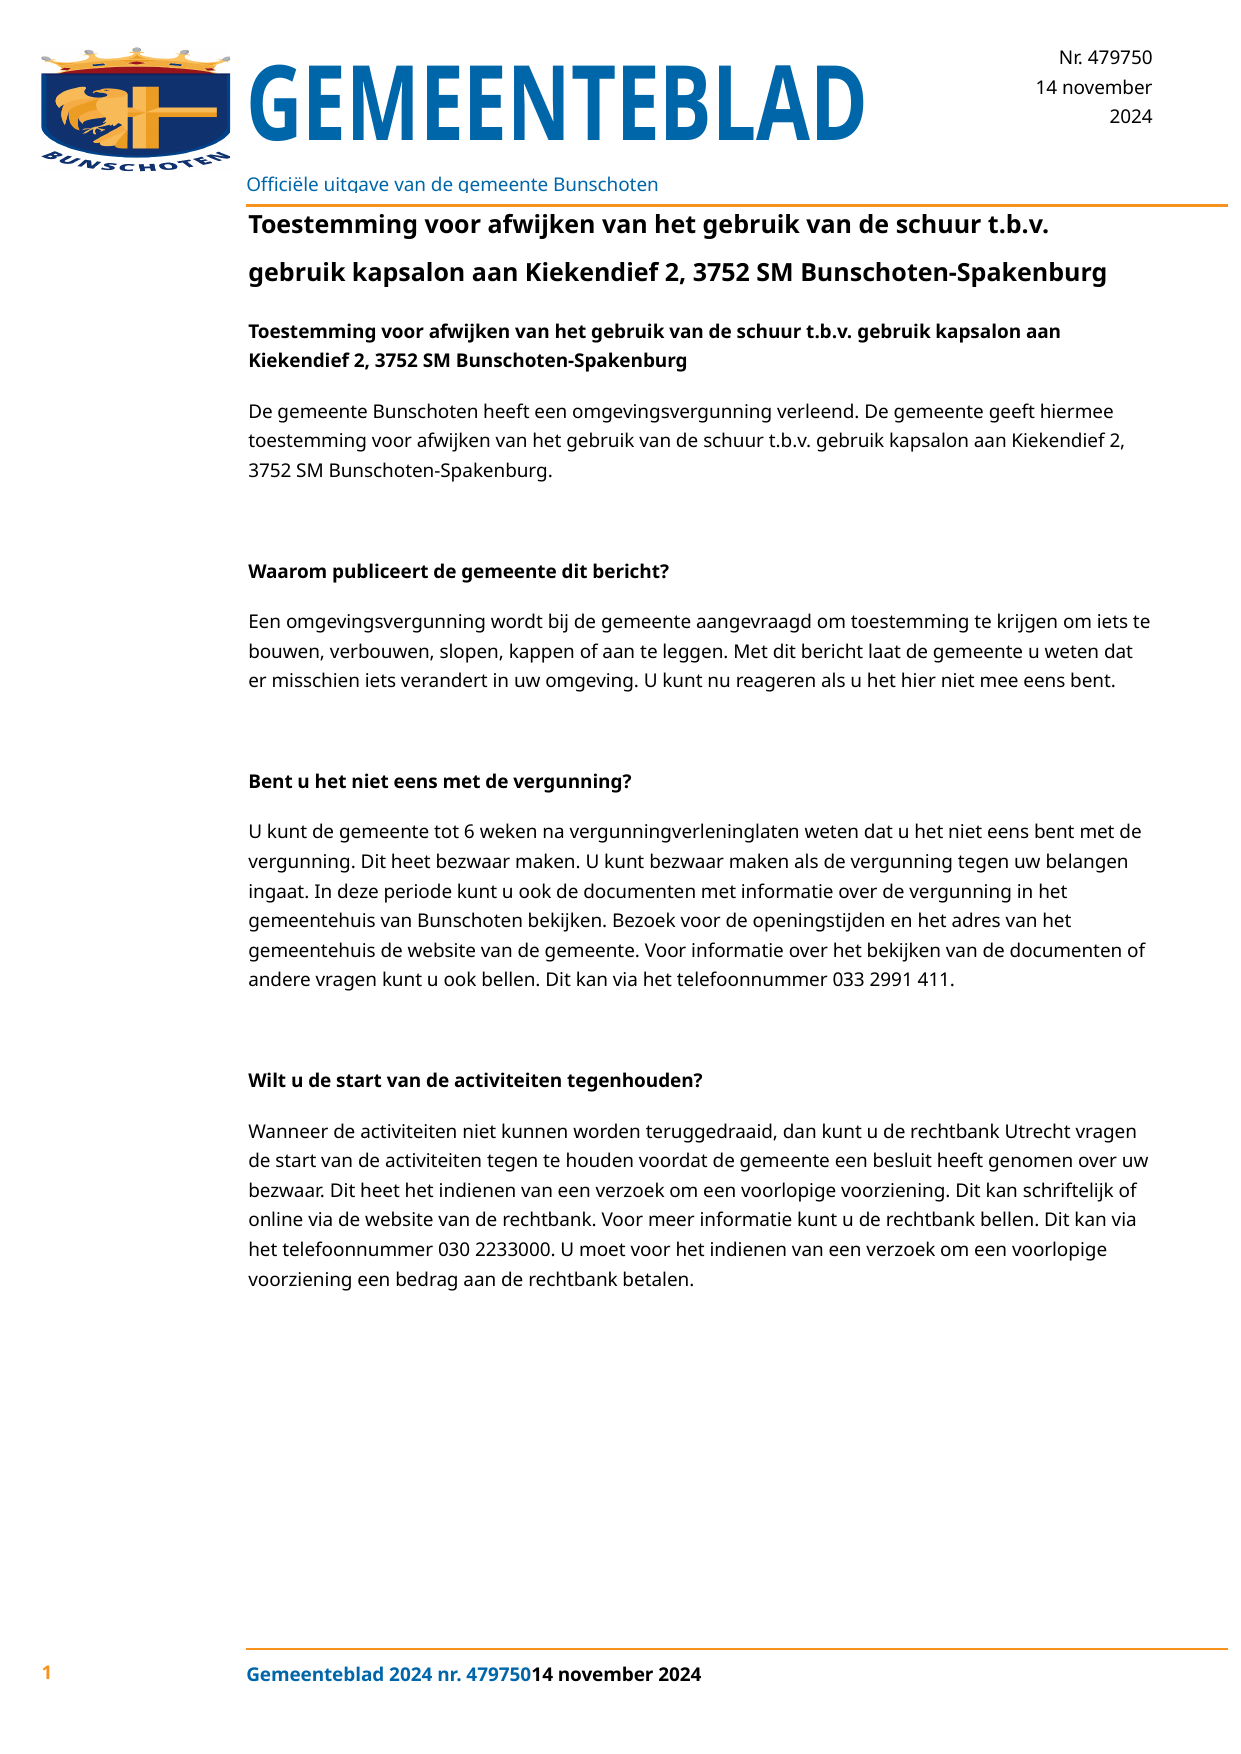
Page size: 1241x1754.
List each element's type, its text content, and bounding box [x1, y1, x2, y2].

text Een omgevingsvergunning wordt bij de gemeente aangevraagd om toestemming te krijgen om iets te bouwen, verbouwen, slopen, kappen of aan te leggen. Met dit bericht laat de gemeente u weten dat er misschien iets verandert in uw omgeving. U kunt nu reageren als u het hier niet mee eens bent. [248, 608, 1152, 693]
text Waarom publiceert de gemeente dit bericht? [248, 558, 1152, 584]
text U kunt de gemeente tot 6 weken na vergunningverleninglaten weten dat u het niet eens bent met de vergunning. Dit heet bezwaar maken. U kunt bezwaar maken als de vergunning tegen uw belangen ingaat. In deze periode kunt u ook de documenten met informatie over de vergunning in het gemeentehuis van Bunschoten bekijken. Bezoek voor de openingstijden en het adres van het gemeentehuis de website van de gemeente. Voor informatie over het bekijken van de documenten of andere vragen kunt u ook bellen. Dit kan via het telefoonnummer 033 2991 411. [248, 819, 1152, 992]
picture [41, 47, 231, 172]
text Bent u het niet eens met de vergunning? [248, 768, 1152, 794]
text Wanneer de activiteiten niet kunnen worden teruggedraaid, dan kunt u de rechtbank Utrecht vragen de start van de activiteiten tegen te houden voordat de gemeente een besluit heeft genomen over uw bezwaar. Dit heet het indienen van een verzoek om een voorlopige voorziening. Dit kan schriftelijk of online via de website van de rechtbank. Voor meer informatie kunt u de rechtbank bellen. Dit kan via het telefoonnummer 030 2233000. U moet voor het indienen van een verzoek om een voorlopige voorziening een bedrag aan de rechtbank betalen. [248, 1118, 1152, 1292]
text Wilt u de start van de activiteiten tegenhouden? [248, 1067, 1152, 1093]
text De gemeente Bunschoten heeft een omgevingsvergunning verleend. De gemeente geeft hiermee toestemming voor afwijken van het gebruik van de schuur t.b.v. gebruik kapsalon aan Kiekendief 2, 3752 SM Bunschoten-Spakenburg. [248, 398, 1152, 483]
text Toestemming voor afwijken van het gebruik van de schuur t.b.v. gebruik kapsalon aan Kiekendief 2, 3752 SM Bunschoten-Spakenburg [248, 207, 1152, 288]
text Toestemming voor afwijken van het gebruik van de schuur t.b.v. gebruik kapsalon aan Kiekendief 2, 3752 SM Bunschoten-Spakenburg [248, 318, 1152, 373]
